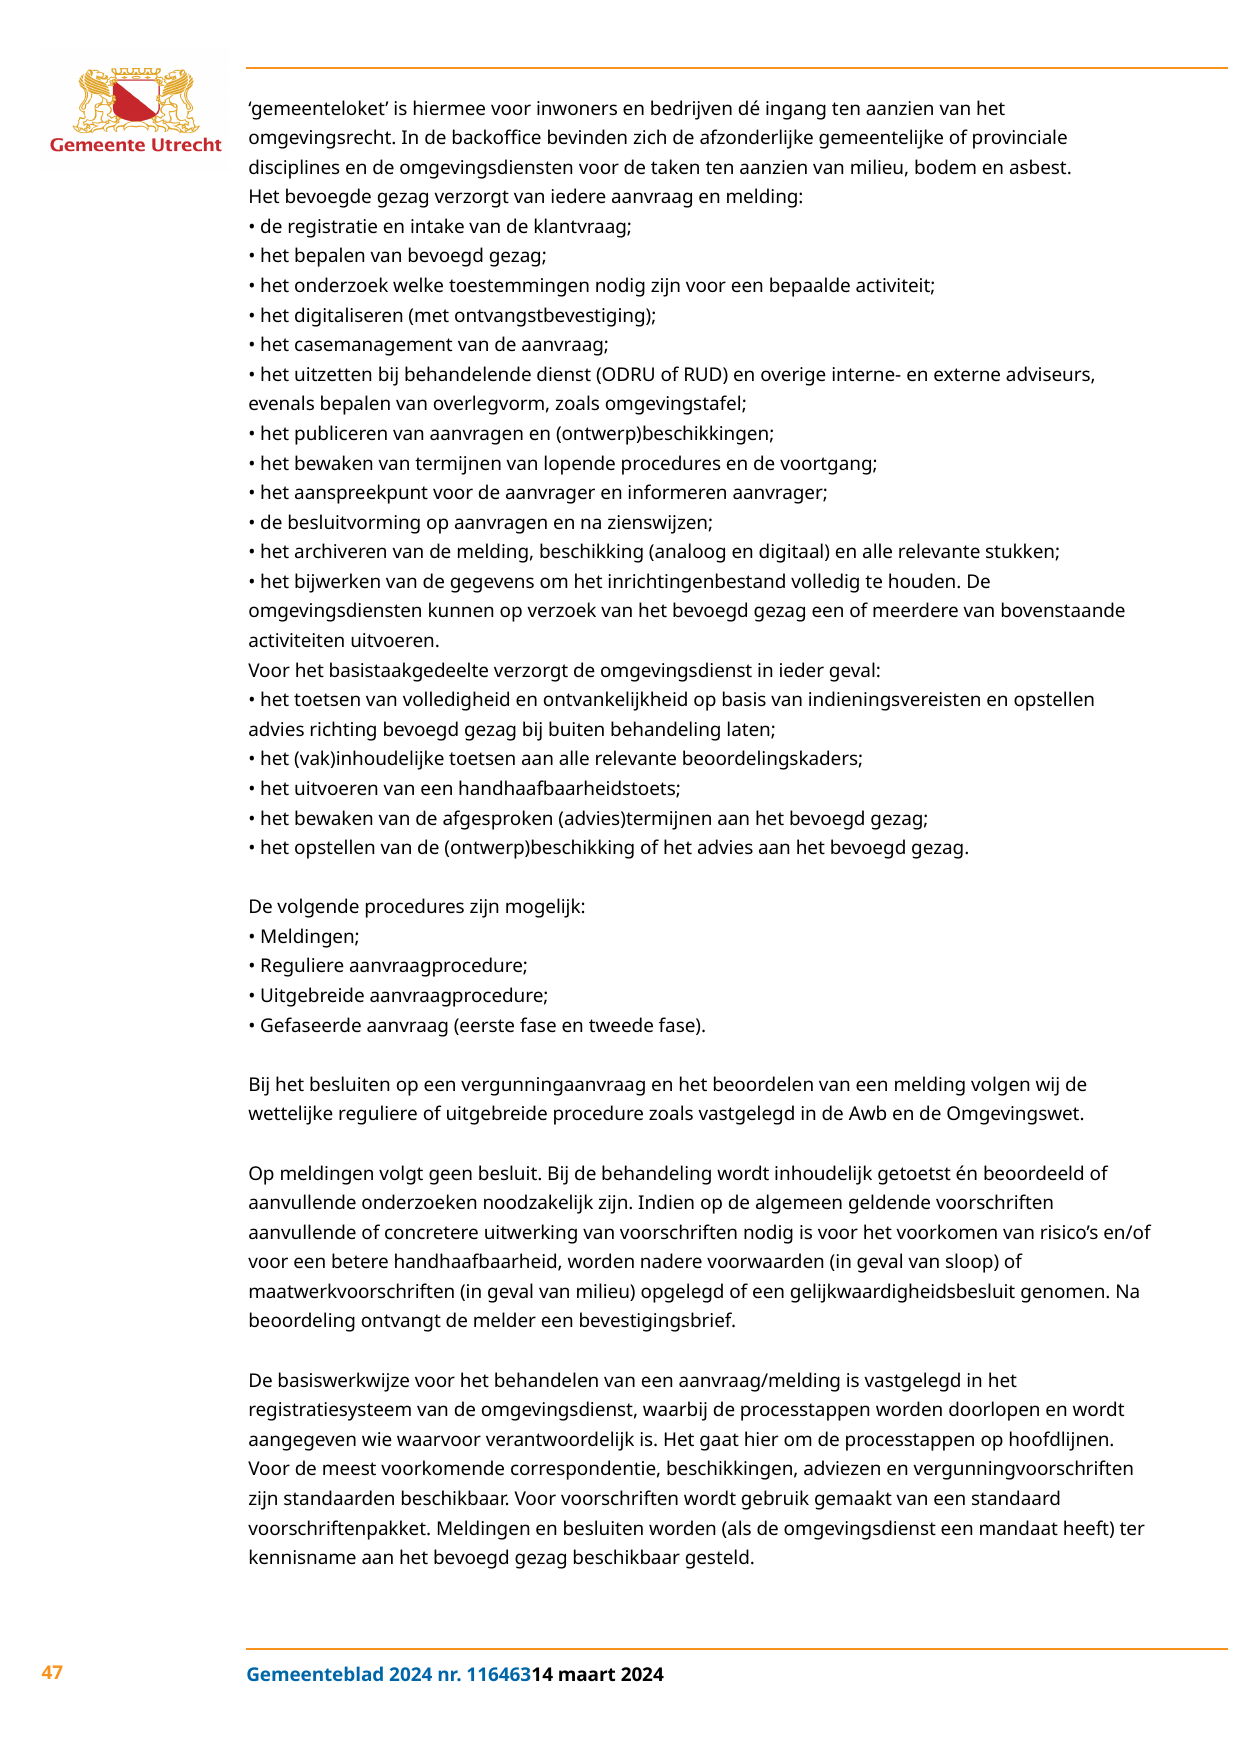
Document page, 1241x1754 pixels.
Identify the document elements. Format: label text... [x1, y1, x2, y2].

picture [41, 47, 231, 172]
text Voor het basistaakgedeelte verzorgt de omgevingsdienst in ieder geval: [248, 657, 1152, 683]
text De basiswerkwijze voor het behandelen van een aanvraag/melding is vastgelegd in het registratiesysteem van de omgevingsdienst, waarbij de processtappen worden doorlopen en wordt aangegeven wie waarvoor verantwoordelijk is. Het gaat hier om de processtappen op hoofdlijnen. Voor de meest voorkomende correspondentie, beschikkingen, adviezen en vergunningvoorschriften zijn standaarden beschikbaar. Voor voorschriften wordt gebruik gemaakt van een standaard voorschriftenpakket. Meldingen en besluiten worden (als de omgevingsdienst een mandaat heeft) ter kennisname aan het bevoegd gezag beschikbaar gesteld. [248, 1367, 1152, 1570]
text • de besluitvorming op aanvragen en na zienswijzen; [248, 509, 1152, 535]
text • het toetsen van volledigheid en ontvankelijkheid op basis van indieningsvereisten en opstellen advies richting bevoegd gezag bij buiten behandeling laten; [248, 686, 1152, 742]
text • het uitvoeren van een handhaafbaarheidstoets; [248, 775, 1152, 801]
text • het onderzoek welke toestemmingen nodig zijn voor een bepaalde activiteit; [248, 272, 1152, 298]
text • het bewaken van de afgesproken (advies)termijnen aan het bevoegd gezag; [248, 805, 1152, 831]
text Het bevoegde gezag verzorgt van iedere aanvraag en melding: [248, 183, 1152, 209]
text • het bijwerken van de gegevens om het inrichtingenbestand volledig te houden. De omgevingsdiensten kunnen op verzoek van het bevoegd gezag een of meerdere van bovenstaande activiteiten uitvoeren. [248, 568, 1152, 653]
text • Uitgebreide aanvraagprocedure; [248, 982, 1152, 1008]
text ‘gemeenteloket’ is hiermee voor inwoners en bedrijven dé ingang ten aanzien van het omgevingsrecht. In de backoffice bevinden zich de afzonderlijke gemeentelijke of provinciale disciplines en de omgevingsdiensten voor de taken ten aanzien van milieu, bodem en asbest. [248, 95, 1152, 180]
text • het digitaliseren (met ontvangstbevestiging); [248, 302, 1152, 328]
text • het opstellen van de (ontwerp)beschikking of het advies aan het bevoegd gezag. [248, 834, 1152, 860]
text • Gefaseerde aanvraag (eerste fase en tweede fase). [248, 1012, 1152, 1038]
text Op meldingen volgt geen besluit. Bij de behandeling wordt inhoudelijk getoetst én beoordeeld of aanvullende onderzoeken noodzakelijk zijn. Indien op de algemeen geldende voorschriften aanvullende of concretere uitwerking van voorschriften nodig is voor het voorkomen van risico’s en/of voor een betere handhaafbaarheid, worden nadere voorwaarden (in geval van sloop) of maatwerkvoorschriften (in geval van milieu) opgelegd of een gelijkwaardigheidsbesluit genomen. Na beoordeling ontvangt de melder een bevestigingsbrief. [248, 1160, 1152, 1333]
text • Meldingen; [248, 923, 1152, 949]
text • het aanspreekpunt voor de aanvrager en informeren aanvrager; [248, 479, 1152, 505]
text Bij het besluiten op een vergunningaanvraag en het beoordelen van een melding volgen wij de wettelijke reguliere of uitgebreide procedure zoals vastgelegd in de Awb en de Omgevingswet. [248, 1071, 1152, 1126]
text • het casemanagement van de aanvraag; [248, 331, 1152, 357]
text • het (vak)inhoudelijke toetsen aan alle relevante beoordelingskaders; [248, 746, 1152, 771]
text • de registratie en intake van de klantvraag; [248, 213, 1152, 239]
text • het publiceren van aanvragen en (ontwerp)beschikkingen; [248, 420, 1152, 446]
text • het bewaken van termijnen van lopende procedures en de voortgang; [248, 450, 1152, 476]
text • het uitzetten bij behandelende dienst (ODRU of RUD) en overige interne- en externe adviseurs, evenals bepalen van overlegvorm, zoals omgevingstafel; [248, 361, 1152, 416]
text • Reguliere aanvraagprocedure; [248, 953, 1152, 978]
text • het bepalen van bevoegd gezag; [248, 243, 1152, 268]
text • het archiveren van de melding, beschikking (analoog en digitaal) en alle relevante stukken; [248, 538, 1152, 564]
text De volgende procedures zijn mogelijk: [248, 893, 1152, 919]
